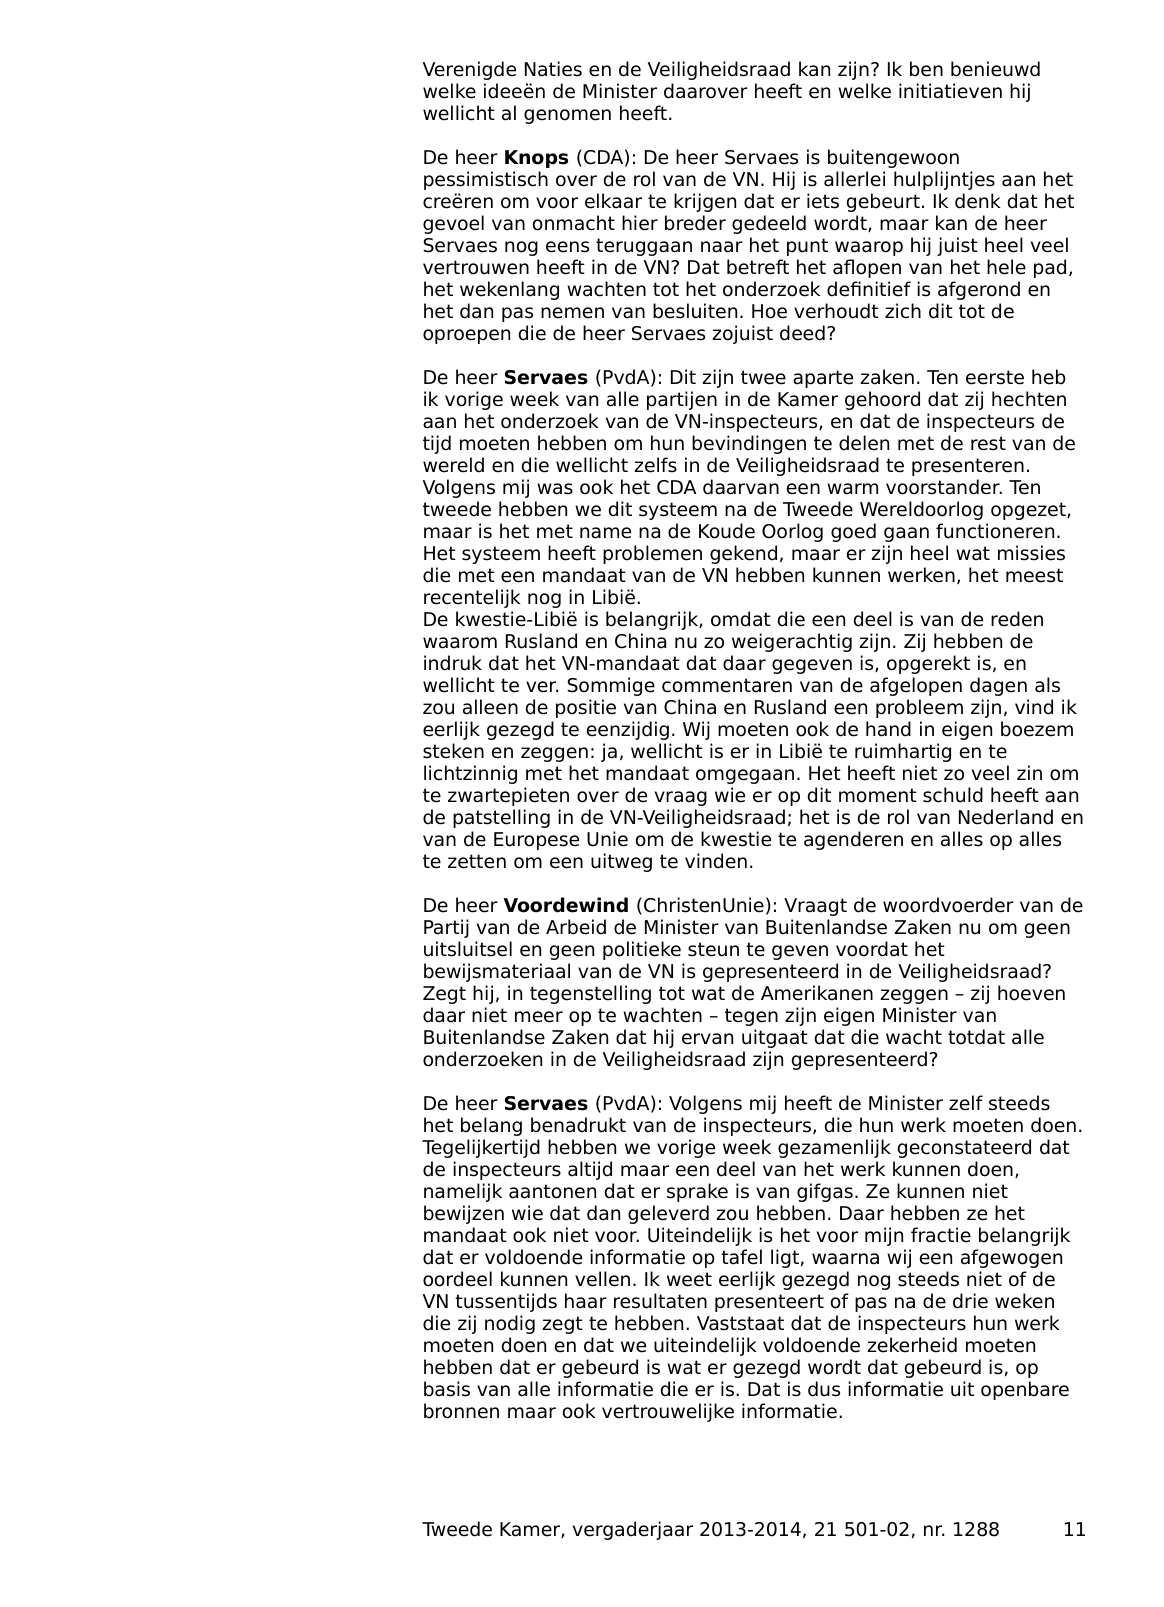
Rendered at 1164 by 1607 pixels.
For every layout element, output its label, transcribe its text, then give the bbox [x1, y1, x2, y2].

text De kwestie-Libië is belangrijk, omdat die een deel is van de reden waarom Rusland en China nu zo weigerachtig zijn. Zij hebben de indruk dat het VN-mandaat dat daar gegeven is, opgerekt is, en wellicht te ver. Sommige commentaren van de afgelopen dagen als zou alleen de positie van China en Rusland een probleem zijn, vind ik eerlijk gezegd te eenzijdig. Wij moeten ook de hand in eigen boezem steken en zeggen: ja, wellicht is er in Libië te ruimhartig en te lichtzinnig met het mandaat omgegaan. Het heeft niet zo veel zin om te zwartepieten over de vraag wie er op dit moment schuld heeft aan de patstelling in de VN-Veiligheidsraad; het is de rol van Nederland en van de Europese Unie om de kwestie te agenderen en alles op alles te zetten om een uitweg te vinden. [422, 609, 1087, 873]
text De heer Servaes (PvdA): Volgens mij heeft de Minister zelf steeds het belang benadrukt van de inspecteurs, die hun werk moeten doen. Tegelijkertijd hebben we vorige week gezamenlijk geconstateerd dat de inspecteurs altijd maar een deel van het werk kunnen doen, namelijk aantonen dat er sprake is van gifgas. Ze kunnen niet bewijzen wie dat dan geleverd zou hebben. Daar hebben ze het mandaat ook niet voor. Uiteindelijk is het voor mijn fractie belangrijk dat er voldoende informatie op tafel ligt, waarna wij een afgewogen oordeel kunnen vellen. Ik weet eerlijk gezegd nog steeds niet of de VN tussentijds haar resultaten presenteert of pas na de drie weken die zij nodig zegt te hebben. Vaststaat dat de inspecteurs hun werk moeten doen en dat we uiteindelijk voldoende zekerheid moeten hebben dat er gebeurd is wat er gezegd wordt dat gebeurd is, op basis van alle informatie die er is. Dat is dus informatie uit openbare bronnen maar ook vertrouwelijke informatie. [422, 1093, 1087, 1423]
text De heer Knops (CDA): De heer Servaes is buitengewoon pessimistisch over de rol van de VN. Hij is allerlei hulplijntjes aan het creëren om voor elkaar te krijgen dat er iets gebeurt. Ik denk dat het gevoel van onmacht hier breder gedeeld wordt, maar kan de heer Servaes nog eens teruggaan naar het punt waarop hij juist heel veel vertrouwen heeft in de VN? Dat betreft het aflopen van het hele pad, het wekenlang wachten tot het onderzoek definitief is afgerond en het dan pas nemen van besluiten. Hoe verhoudt zich dit tot de oproepen die de heer Servaes zojuist deed? [422, 147, 1087, 345]
text De heer Servaes (PvdA): Dit zijn twee aparte zaken. Ten eerste heb ik vorige week van alle partijen in de Kamer gehoord dat zij hechten aan het onderzoek van de VN-inspecteurs, en dat de inspecteurs de tijd moeten hebben om hun bevindingen te delen met de rest van de wereld en die wellicht zelfs in de Veiligheidsraad te presenteren. Volgens mij was ook het CDA daarvan een warm voorstander. Ten tweede hebben we dit systeem na de Tweede Wereldoorlog opgezet, maar is het met name na de Koude Oorlog goed gaan functioneren. Het systeem heeft problemen gekend, maar er zijn heel wat missies die met een mandaat van de VN hebben kunnen werken, het meest recentelijk nog in Libië. [422, 367, 1087, 609]
text De heer Voordewind (ChristenUnie): Vraagt de woordvoerder van de Partij van de Arbeid de Minister van Buitenlandse Zaken nu om geen uitsluitsel en geen politieke steun te geven voordat het bewijsmateriaal van de VN is gepresenteerd in de Veiligheidsraad? Zegt hij, in tegenstelling tot wat de Amerikanen zeggen – zij hoeven daar niet meer op te wachten – tegen zijn eigen Minister van Buitenlandse Zaken dat hij ervan uitgaat dat die wacht totdat alle onderzoeken in de Veiligheidsraad zijn gepresenteerd? [422, 895, 1087, 1071]
text Verenigde Naties en de Veiligheidsraad kan zijn? Ik ben benieuwd welke ideeën de Minister daarover heeft en welke initiatieven hij wellicht al genomen heeft. [422, 59, 1087, 125]
